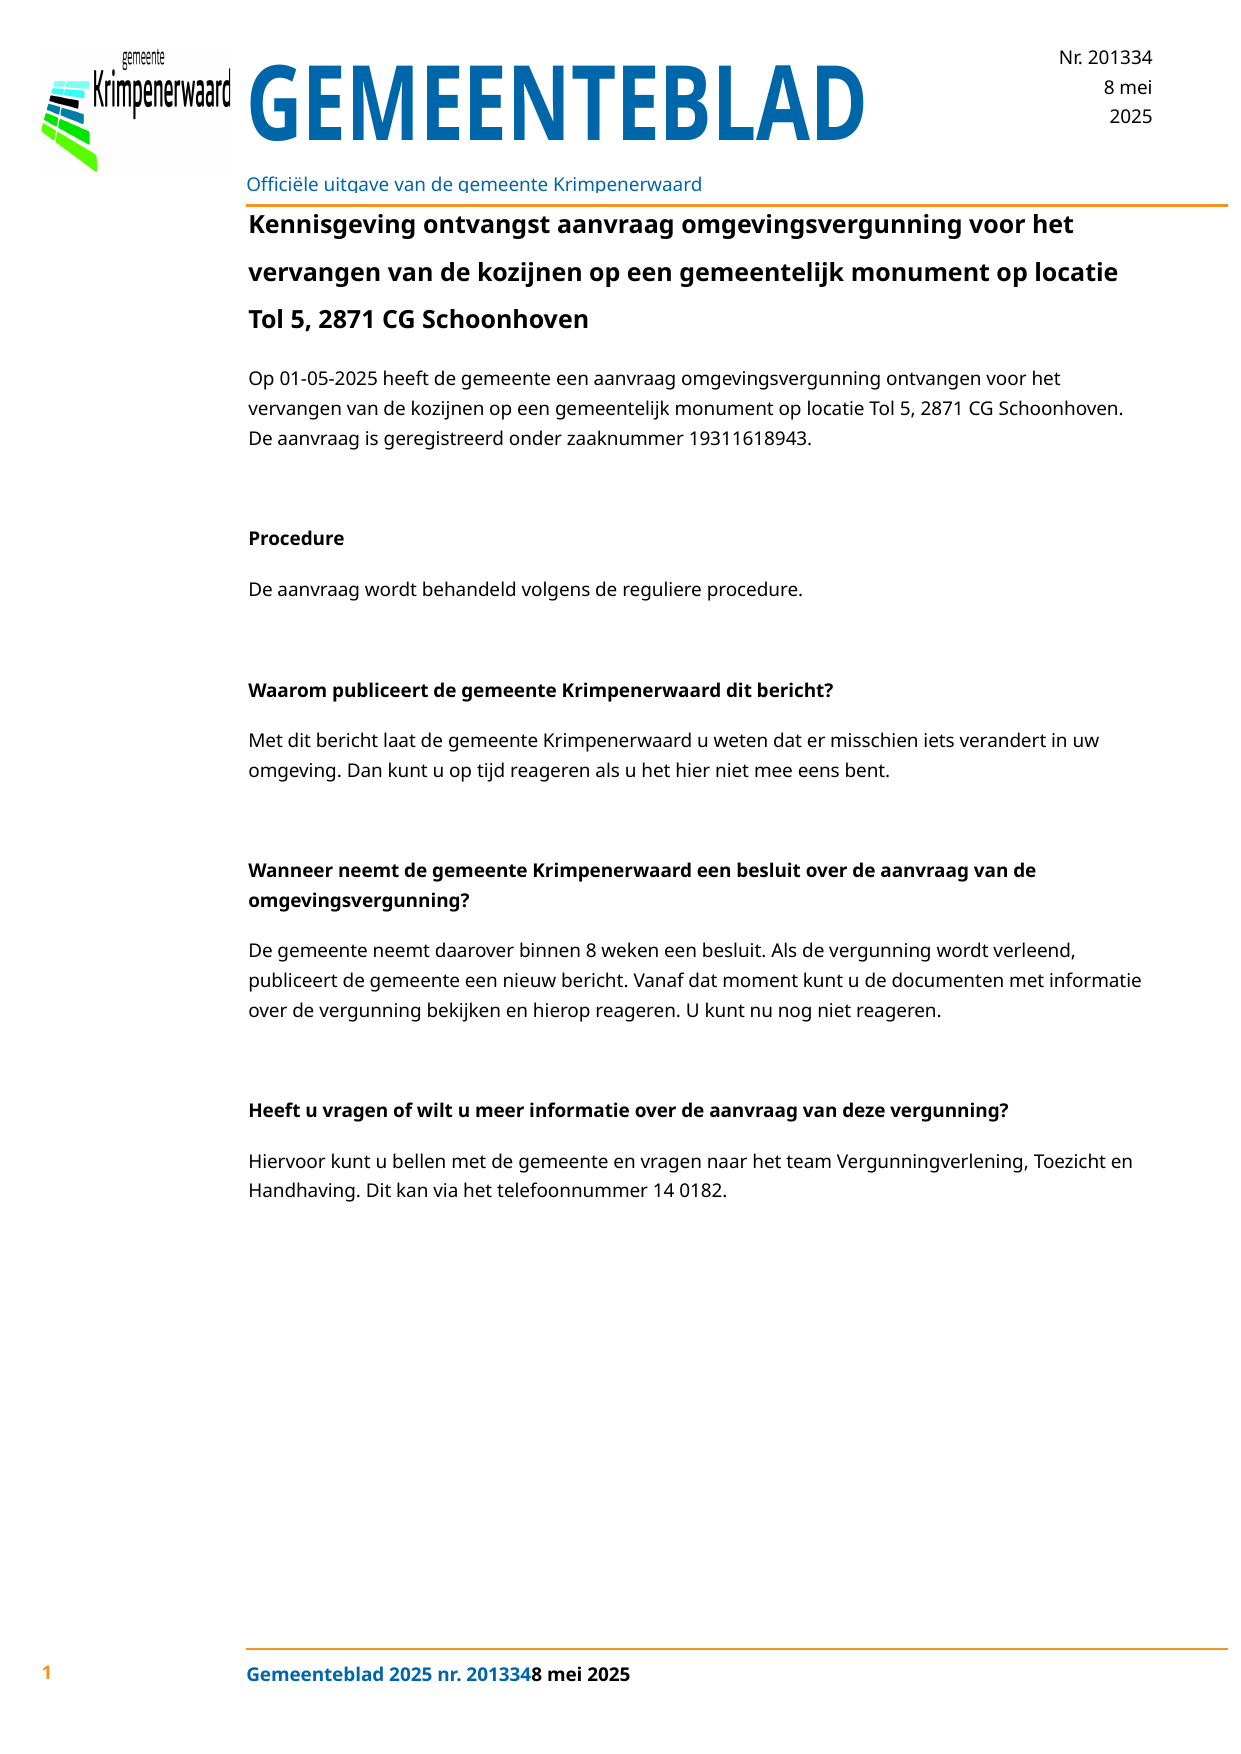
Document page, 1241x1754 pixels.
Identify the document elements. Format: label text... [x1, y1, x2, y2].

text Op 01-05-2025 heeft de gemeente een aanvraag omgevingsvergunning ontvangen voor het vervangen van de kozijnen op een gemeentelijk monument op locatie Tol 5, 2871 CG Schoonhoven. De aanvraag is geregistreerd onder zaaknummer 19311618943. [248, 366, 1152, 450]
text Met dit bericht laat de gemeente Krimpenerwaard u weten dat er misschien iets verandert in uw omgeving. Dan kunt u op tijd reageren als u het hier niet mee eens bent. [248, 727, 1152, 782]
text Waarom publiceert de gemeente Krimpenerwaard dit bericht? [248, 677, 1152, 702]
text Wanneer neemt de gemeente Krimpenerwaard een besluit over de aanvraag van de omgevingsvergunning? [248, 858, 1152, 913]
picture [41, 47, 231, 172]
text Hiervoor kunt u bellen met de gemeente en vragen naar het team Vergunningverlening, Toezicht en Handhaving. Dit kan via het telefoonnummer 14 0182. [248, 1148, 1152, 1203]
text De aanvraag wordt behandeld volgens de reguliere procedure. [248, 576, 1152, 602]
text De gemeente neemt daarover binnen 8 weken een besluit. Als de vergunning wordt verleend, publiceert de gemeente een nieuw bericht. Vanaf dat moment kunt u de documenten met informatie over de vergunning bekijken en hierop reageren. U kunt nu nog niet reageren. [248, 938, 1152, 1022]
text Heeft u vragen of wilt u meer informatie over de aanvraag van deze vergunning? [248, 1098, 1152, 1123]
text Procedure [248, 526, 1152, 551]
text Kennisgeving ontvangst aanvraag omgevingsvergunning voor het vervangen van de kozijnen op een gemeentelijk monument op locatie Tol 5, 2871 CG Schoonhoven [248, 207, 1152, 336]
